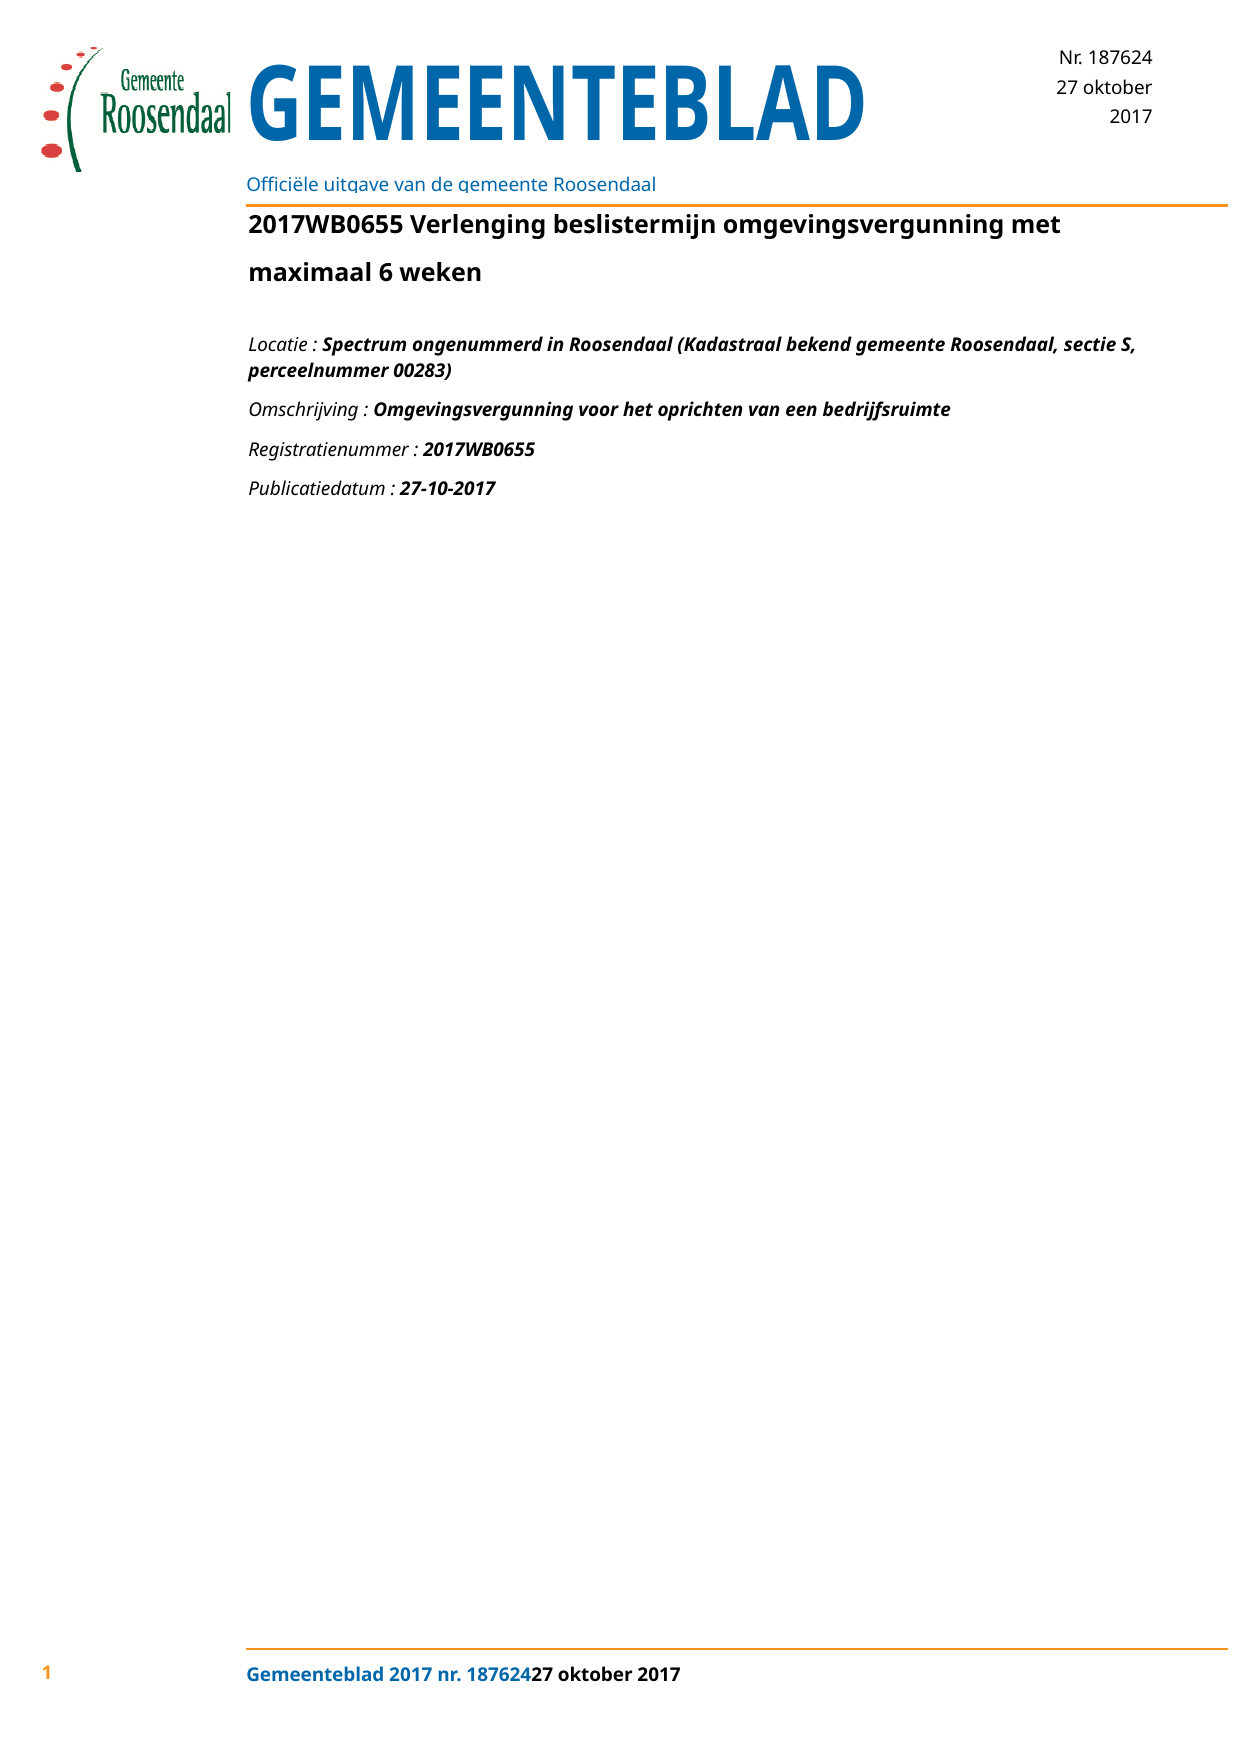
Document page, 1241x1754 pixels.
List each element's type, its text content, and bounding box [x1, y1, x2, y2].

picture [41, 47, 231, 172]
text Registratienummer : 2017WB0655 [248, 436, 1152, 461]
text Locatie : Spectrum ongenummerd in Roosendaal (Kadastraal bekend gemeente Roosendaal, sectie S, perceelnummer 00283) [248, 331, 1152, 383]
text 2017WB0655 Verlenging beslistermijn omgevingsvergunning met maximaal 6 weken [248, 207, 1152, 288]
text Publicatiedatum : 27-10-2017 [248, 475, 1152, 501]
text Omschrijving : Omgevingsvergunning voor het oprichten van een bedrijfsruimte [248, 396, 1152, 422]
